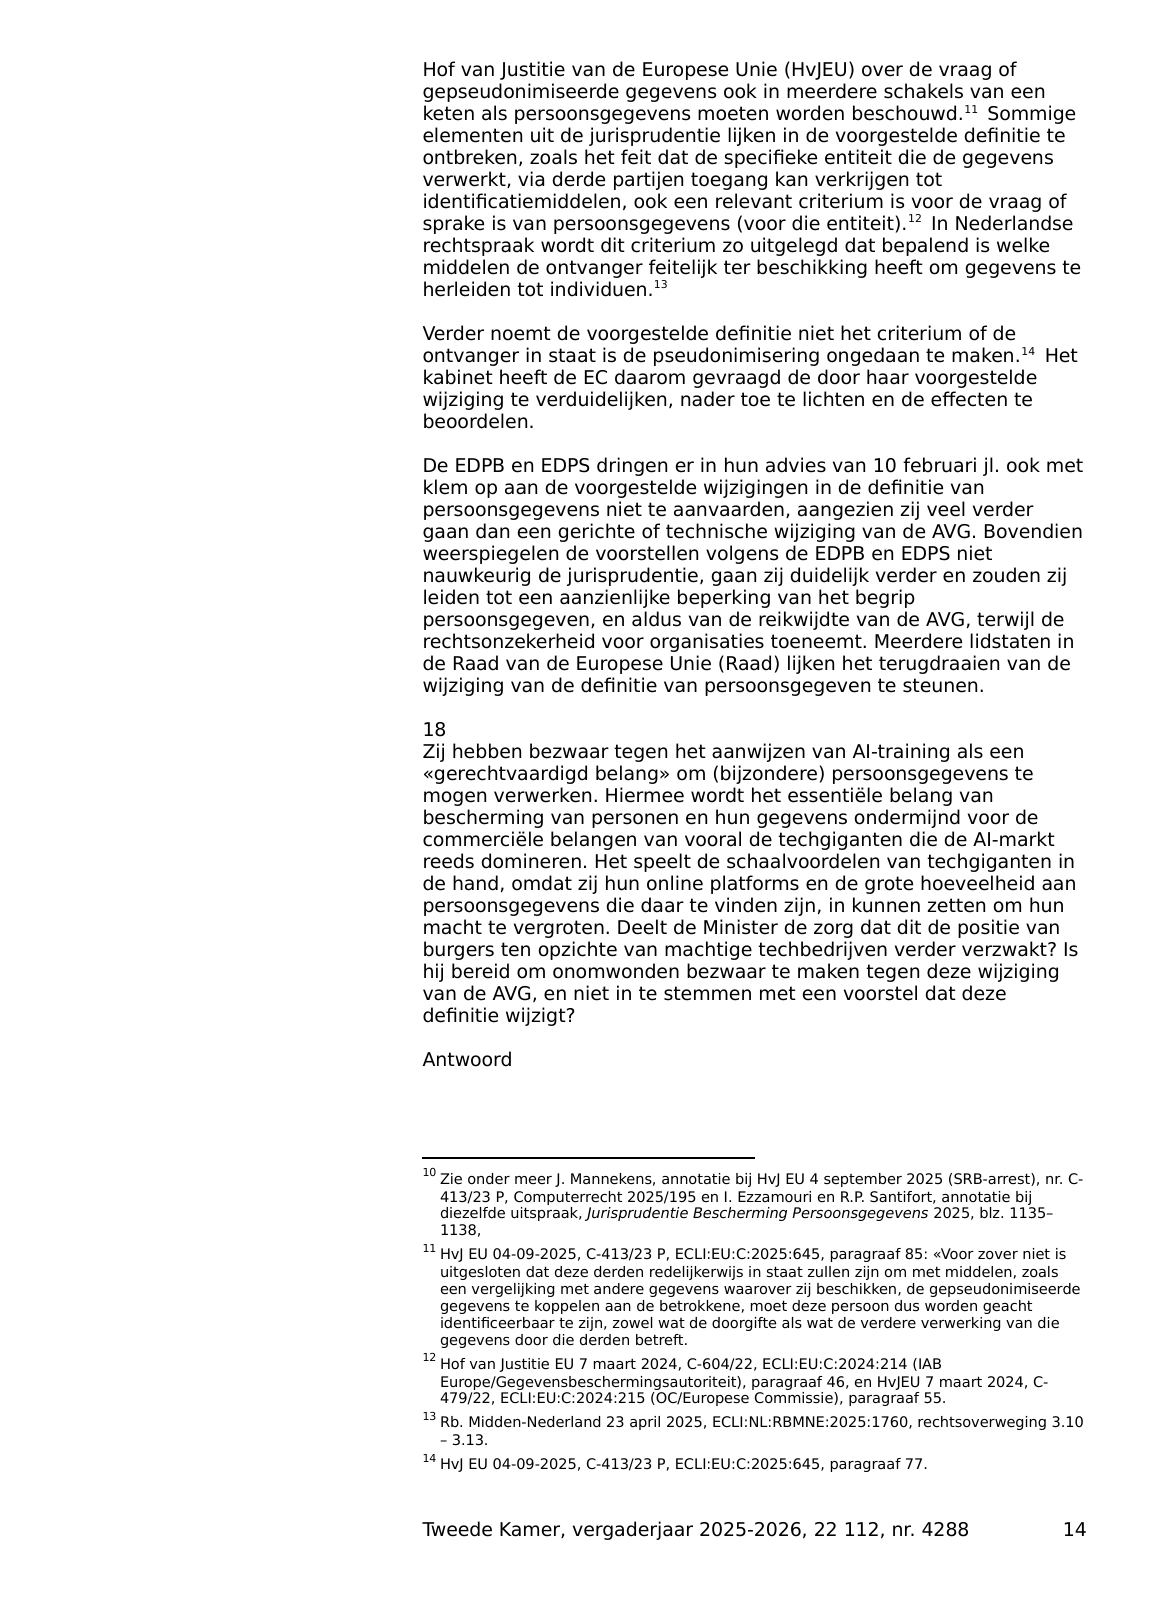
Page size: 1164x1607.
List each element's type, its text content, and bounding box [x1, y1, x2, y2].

text HvJ EU 04-09-2025, C-413/23 P, ECLI:EU:C:2025:645, paragraaf 77. [422, 1452, 1087, 1474]
text Antwoord [422, 1049, 1087, 1071]
text 18 [422, 719, 1087, 741]
text Hof van Justitie EU 7 maart 2024, C-604/22, ECLI:EU:C:2024:214 (IAB Europe/Gegevensbeschermingsautoriteit), paragraaf 46, en HvJEU 7 maart 2024, C-479/22, ECLI:EU:C:2024:215 (OC/Europese Commissie), paragraaf 55. [422, 1352, 1087, 1407]
text Zij hebben bezwaar tegen het aanwijzen van AI-training als een «gerechtvaardigd belang» om (bijzondere) persoonsgegevens te mogen verwerken. Hiermee wordt het essentiële belang van bescherming van personen en hun gegevens ondermijnd voor de commerciële belangen van vooral de techgiganten die de AI-markt reeds domineren. Het speelt de schaalvoordelen van techgiganten in de hand, omdat zij hun online platforms en de grote hoeveelheid aan persoonsgegevens die daar te vinden zijn, in kunnen zetten om hun macht te vergroten. Deelt de Minister de zorg dat dit de positie van burgers ten opzichte van machtige techbedrijven verder verzwakt? Is hij bereid om onomwonden bezwaar te maken tegen deze wijziging van de AVG, en niet in te stemmen met een voorstel dat deze definitie wijzigt? [422, 741, 1087, 1027]
text Rb. Midden-Nederland 23 april 2025, ECLI:NL:RBMNE:2025:1760, rechtsoverweging 3.10 – 3.13. [422, 1410, 1087, 1449]
text HvJ EU 04-09-2025, C-413/23 P, ECLI:EU:C:2025:645, paragraaf 85: «Voor zover niet is uitgesloten dat deze derden redelijkerwijs in staat zullen zijn om met middelen, zoals een vergelijking met andere gegevens waarover zij beschikken, de gepseudonimiseerde gegevens te koppelen aan de betrokkene, moet deze persoon dus worden geacht identificeerbaar te zijn, zowel wat de doorgifte als wat de verdere verwerking van die gegevens door die derden betreft. [422, 1242, 1087, 1349]
text Hof van Justitie van de Europese Unie (HvJEU) over de vraag of gepseudonimiseerde gegevens ook in meerdere schakels van een keten als persoonsgegevens moeten worden beschouwd. Sommige elementen uit de jurisprudentie lijken in de voorgestelde definitie te ontbreken, zoals het feit dat de specifieke entiteit die de gegevens verwerkt, via derde partijen toegang kan verkrijgen tot identificatiemiddelen, ook een relevant criterium is voor de vraag of sprake is van persoonsgegevens (voor die entiteit). In Nederlandse rechtspraak wordt dit criterium zo uitgelegd dat bepalend is welke middelen de ontvanger feitelijk ter beschikking heeft om gegevens te herleiden tot individuen. [422, 59, 1087, 301]
text Verder noemt de voorgestelde definitie niet het criterium of de ontvanger in staat is de pseudonimisering ongedaan te maken. Het kabinet heeft de EC daarom gevraagd de door haar voorgestelde wijziging te verduidelijken, nader toe te lichten en de effecten te beoordelen. [422, 323, 1087, 433]
text De EDPB en EDPS dringen er in hun advies van 10 februari jl. ook met klem op aan de voorgestelde wijzigingen in de definitie van persoonsgegevens niet te aanvaarden, aangezien zij veel verder gaan dan een gerichte of technische wijziging van de AVG. Bovendien weerspiegelen de voorstellen volgens de EDPB en EDPS niet nauwkeurig de jurisprudentie, gaan zij duidelijk verder en zouden zij leiden tot een aanzienlijke beperking van het begrip persoonsgegeven, en aldus van de reikwijdte van de AVG, terwijl de rechtsonzekerheid voor organisaties toeneemt. Meerdere lidstaten in de Raad van de Europese Unie (Raad) lijken het terugdraaien van de wijziging van de definitie van persoonsgegeven te steunen. [422, 455, 1087, 697]
text Zie onder meer J. Mannekens, annotatie bij HvJ EU 4 september 2025 (SRB-arrest), nr. C-413/23 P, Computerrecht 2025/195 en I. Ezzamouri en R.P. Santifort, annotatie bij diezelfde uitspraak, Jurisprudentie Bescherming Persoonsgegevens 2025, blz. 1135–1138, [422, 1167, 1087, 1239]
